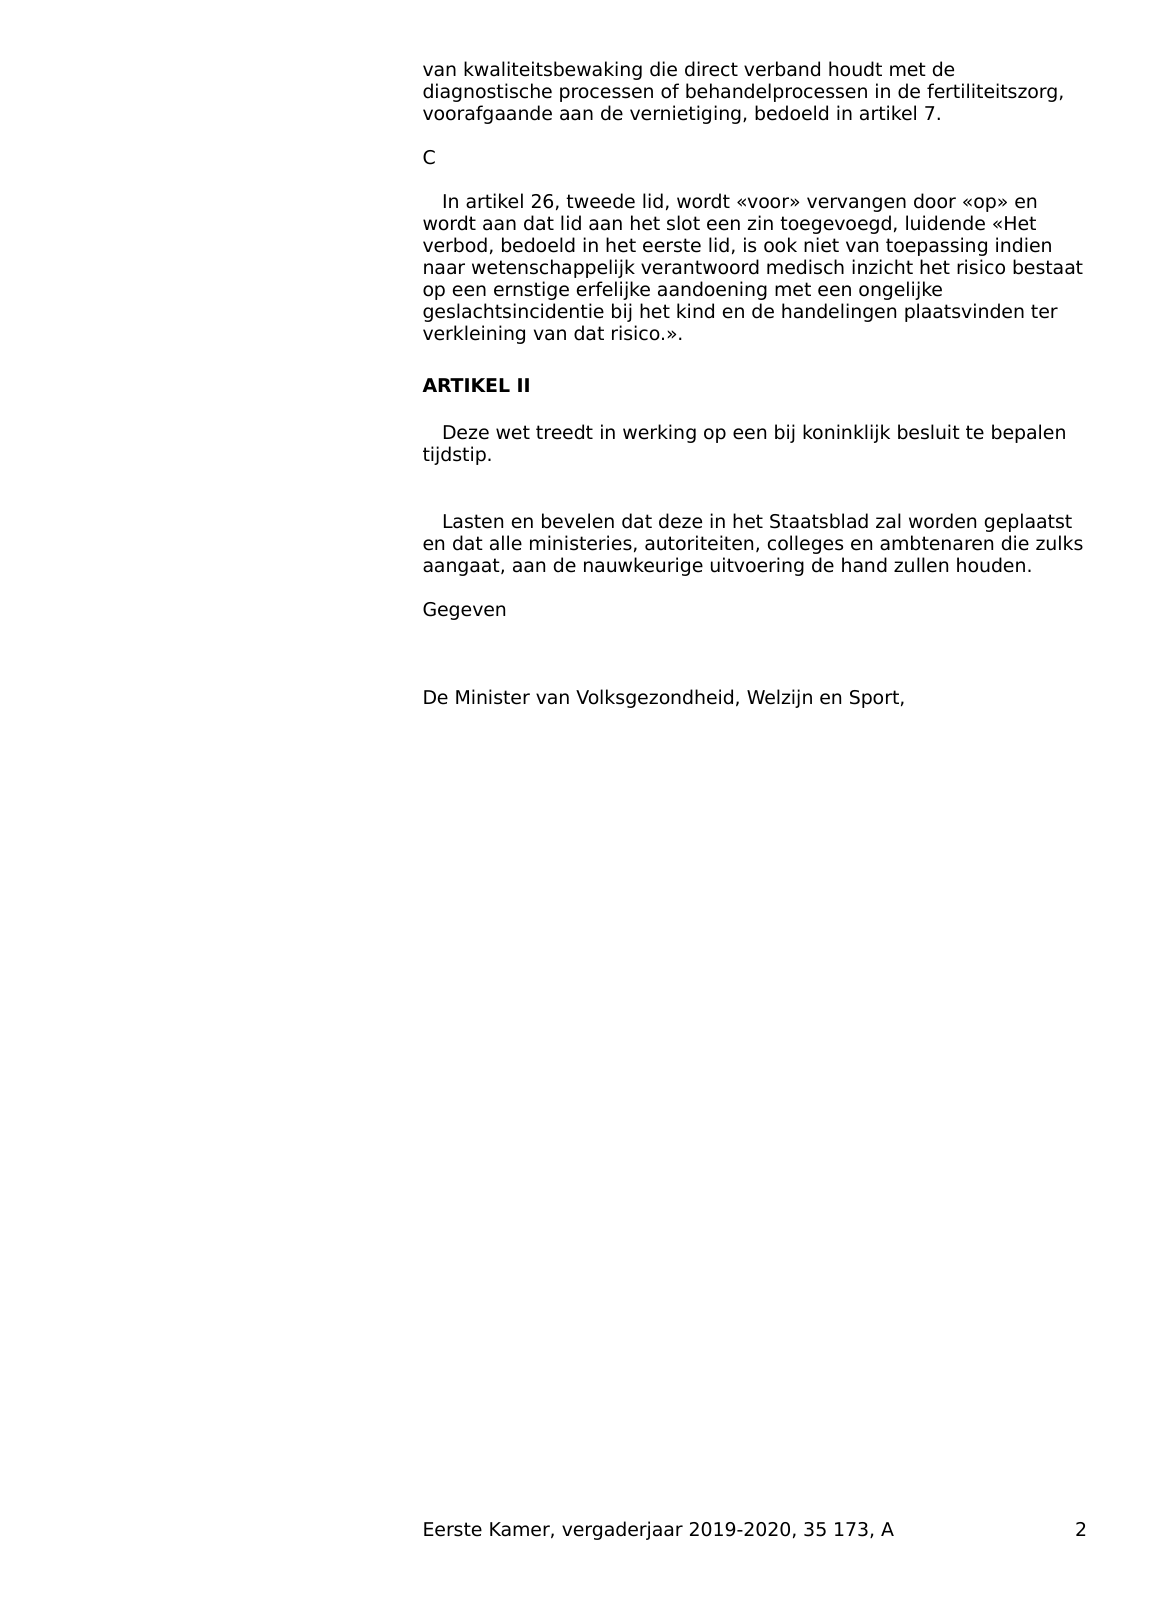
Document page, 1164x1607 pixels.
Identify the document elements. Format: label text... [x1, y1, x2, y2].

text Lasten en bevelen dat deze in het Staatsblad zal worden geplaatst en dat alle ministeries, autoriteiten, colleges en ambtenaren die zulks aangaat, aan de nauwkeurige uitvoering de hand zullen houden. [422, 511, 1087, 576]
text In artikel 26, tweede lid, wordt «voor» vervangen door «op» en wordt aan dat lid aan het slot een zin toegevoegd, luidende «Het verbod, bedoeld in het eerste lid, is ook niet van toepassing indien naar wetenschappelijk verantwoord medisch inzicht het risico bestaat op een ernstige erfelijke aandoening met een ongelijke geslachtsincidentie bij het kind en de handelingen plaatsvinden ter verkleining van dat risico.». [422, 191, 1087, 345]
text C [422, 147, 1087, 169]
text van kwaliteitsbewaking die direct verband houdt met de diagnostische processen of behandelprocessen in de fertiliteitszorg, voorafgaande aan de vernietiging, bedoeld in artikel 7. [422, 59, 1087, 125]
text Gegeven [422, 599, 1087, 621]
text De Minister van Volksgezondheid, Welzijn en Sport, [422, 687, 1087, 709]
text Deze wet treedt in werking op een bij koninklijk besluit te bepalen tijdstip. [422, 422, 1087, 466]
subtitle ARTIKEL II [422, 375, 1087, 397]
